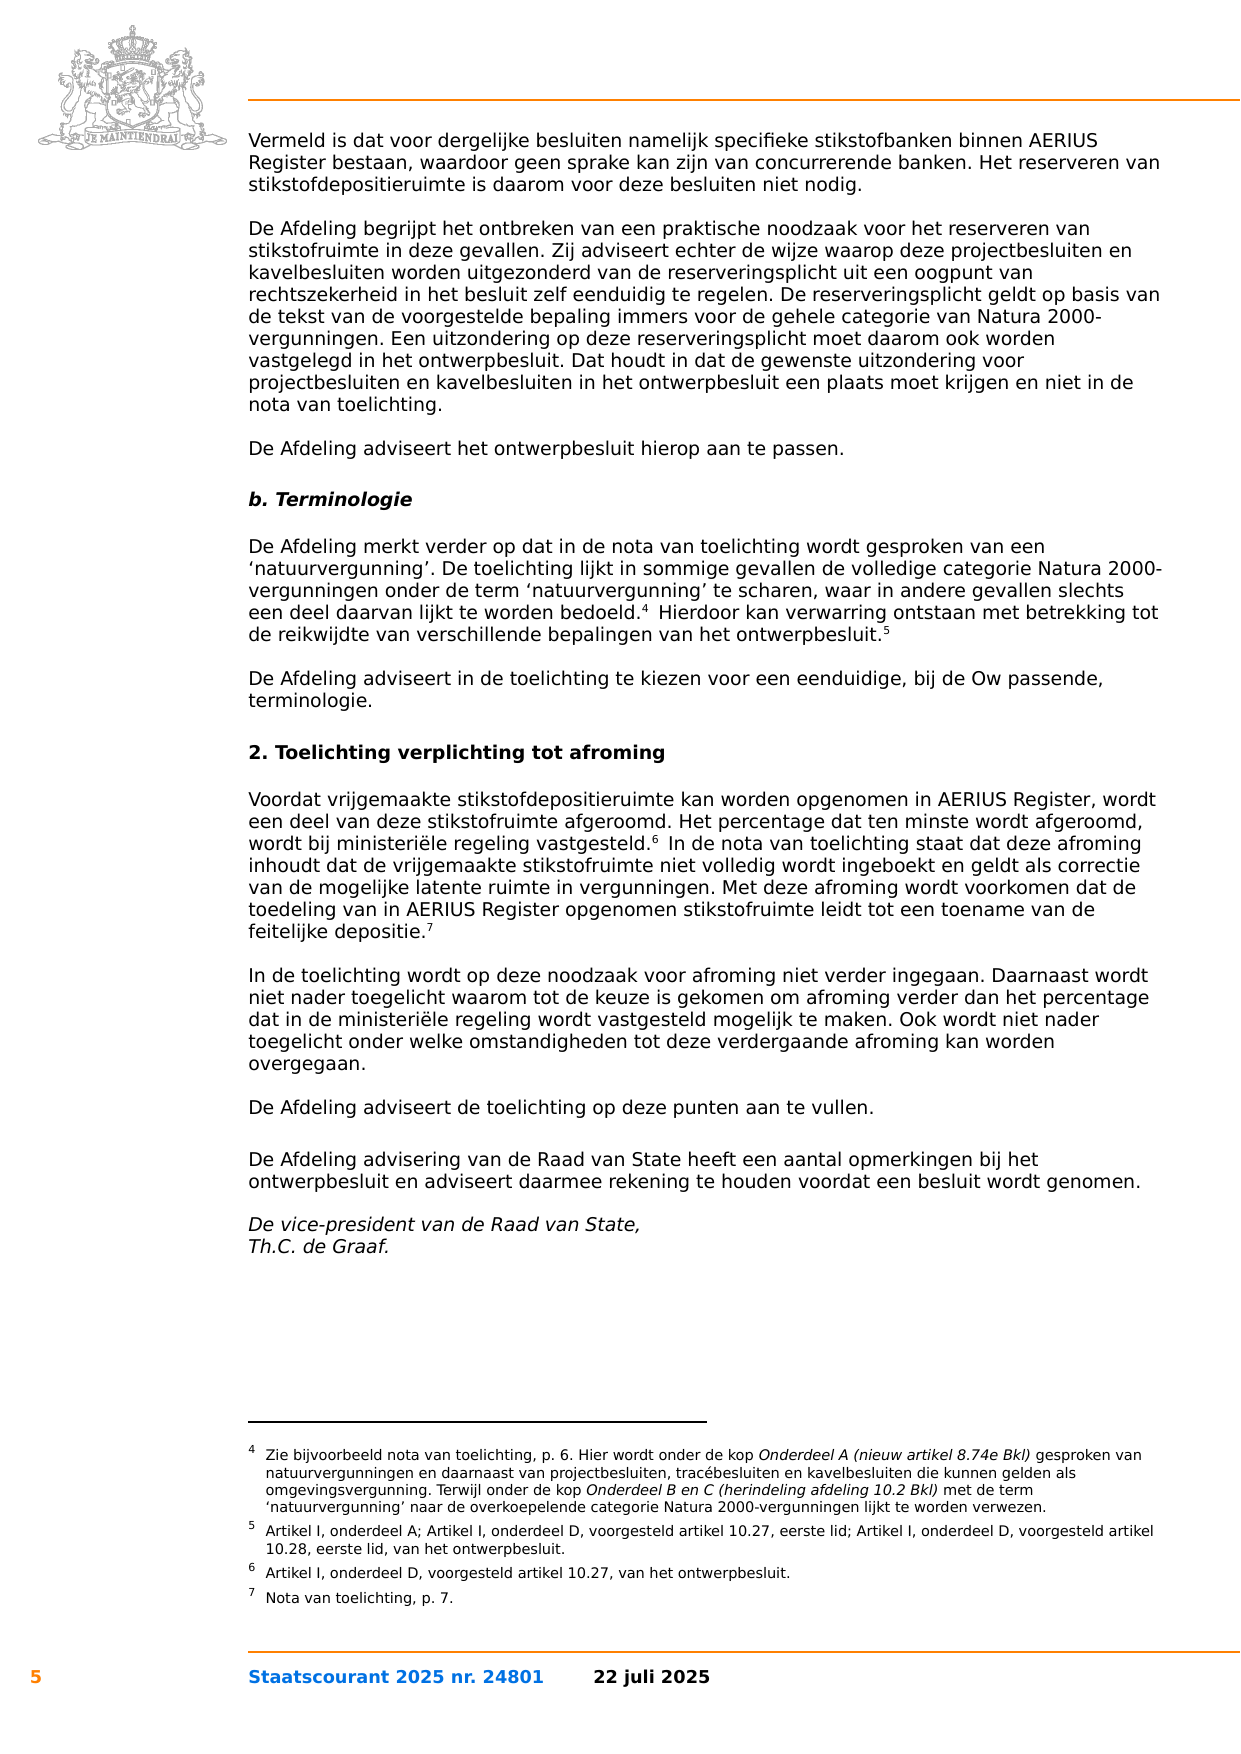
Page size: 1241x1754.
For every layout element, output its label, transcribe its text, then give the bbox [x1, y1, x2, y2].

text De vice-president van de Raad van State, Th.C. de Graaf. [248, 1214, 1163, 1258]
text Nota van toelichting, p. 7. [248, 1586, 1163, 1608]
text Artikel I, onderdeel A; Artikel I, onderdeel D, voorgesteld artikel 10.27, eerste lid; Artikel I, onderdeel D, voorgesteld artikel 10.28, eerste lid, van het ontwerpbesluit. [248, 1519, 1163, 1558]
text De Afdeling advisering van de Raad van State heeft een aantal opmerkingen bij het ontwerpbesluit en adviseert daarmee rekening te houden voordat een besluit wordt genomen. [248, 1148, 1163, 1192]
text Vermeld is dat voor dergelijke besluiten namelijk specifieke stikstofbanken binnen AERIUS Register bestaan, waardoor geen sprake kan zijn van concurrerende banken. Het reserveren van stikstofdepositieruimte is daarom voor deze besluiten niet nodig. [248, 130, 1163, 196]
text De Afdeling adviseert in de toelichting te kiezen voor een eenduidige, bij de Ow passende, terminologie. [248, 668, 1163, 712]
subtitle 2. Toelichting verplichting tot afroming [248, 742, 1163, 764]
text Voordat vrijgemaakte stikstofdepositieruimte kan worden opgenomen in AERIUS Register, wordt een deel van deze stikstofruimte afgeroomd. Het percentage dat ten minste wordt afgeroomd, wordt bij ministeriële regeling vastgesteld. In de nota van toelichting staat dat deze afroming inhoudt dat de vrijgemaakte stikstofruimte niet volledig wordt ingeboekt en geldt als correctie van de mogelijke latente ruimte in vergunningen. Met deze afroming wordt voorkomen dat de toedeling van in AERIUS Register opgenomen stikstofruimte leidt tot een toename van de feitelijke depositie. [248, 789, 1163, 943]
picture [38, 25, 227, 150]
text In de toelichting wordt op deze noodzaak voor afroming niet verder ingegaan. Daarnaast wordt niet nader toegelicht waarom tot de keuze is gekomen om afroming verder dan het percentage dat in de ministeriële regeling wordt vastgesteld mogelijk te maken. Ook wordt niet nader toegelicht onder welke omstandigheden tot deze verdergaande afroming kan worden overgegaan. [248, 965, 1163, 1075]
subtitle b. Terminologie [248, 489, 1163, 511]
text Artikel I, onderdeel D, voorgesteld artikel 10.27, van het ontwerpbesluit. [248, 1561, 1163, 1583]
text De Afdeling begrijpt het ontbreken van een praktische noodzaak voor het reserveren van stikstofruimte in deze gevallen. Zij adviseert echter de wijze waarop deze projectbesluiten en kavelbesluiten worden uitgezonderd van de reserveringsplicht uit een oogpunt van rechtszekerheid in het besluit zelf eenduidig te regelen. De reserveringsplicht geldt op basis van de tekst van de voorgestelde bepaling immers voor de gehele categorie van Natura 2000-vergunningen. Een uitzondering op deze reserveringsplicht moet daarom ook worden vastgelegd in het ontwerpbesluit. Dat houdt in dat de gewenste uitzondering voor projectbesluiten en kavelbesluiten in het ontwerpbesluit een plaats moet krijgen en niet in de nota van toelichting. [248, 218, 1163, 416]
text De Afdeling adviseert de toelichting op deze punten aan te vullen. [248, 1097, 1163, 1118]
text De Afdeling merkt verder op dat in de nota van toelichting wordt gesproken van een ‘natuurvergunning’. De toelichting lijkt in sommige gevallen de volledige categorie Natura 2000-vergunningen onder de term ‘natuurvergunning’ te scharen, waar in andere gevallen slechts een deel daarvan lijkt te worden bedoeld. Hierdoor kan verwarring ontstaan met betrekking tot de reikwijdte van verschillende bepalingen van het ontwerpbesluit. [248, 536, 1163, 646]
text Zie bijvoorbeeld nota van toelichting, p. 6. Hier wordt onder de kop Onderdeel A (nieuw artikel 8.74e Bkl) gesproken van natuurvergunningen en daarnaast van projectbesluiten, tracébesluiten en kavelbesluiten die kunnen gelden als omgevingsvergunning. Terwijl onder de kop Onderdeel B en C (herindeling afdeling 10.2 Bkl) met de term ‘natuurvergunning’ naar de overkoepelende categorie Natura 2000-vergunningen lijkt te worden verwezen. [248, 1443, 1163, 1516]
text De Afdeling adviseert het ontwerpbesluit hierop aan te passen. [248, 437, 1163, 459]
